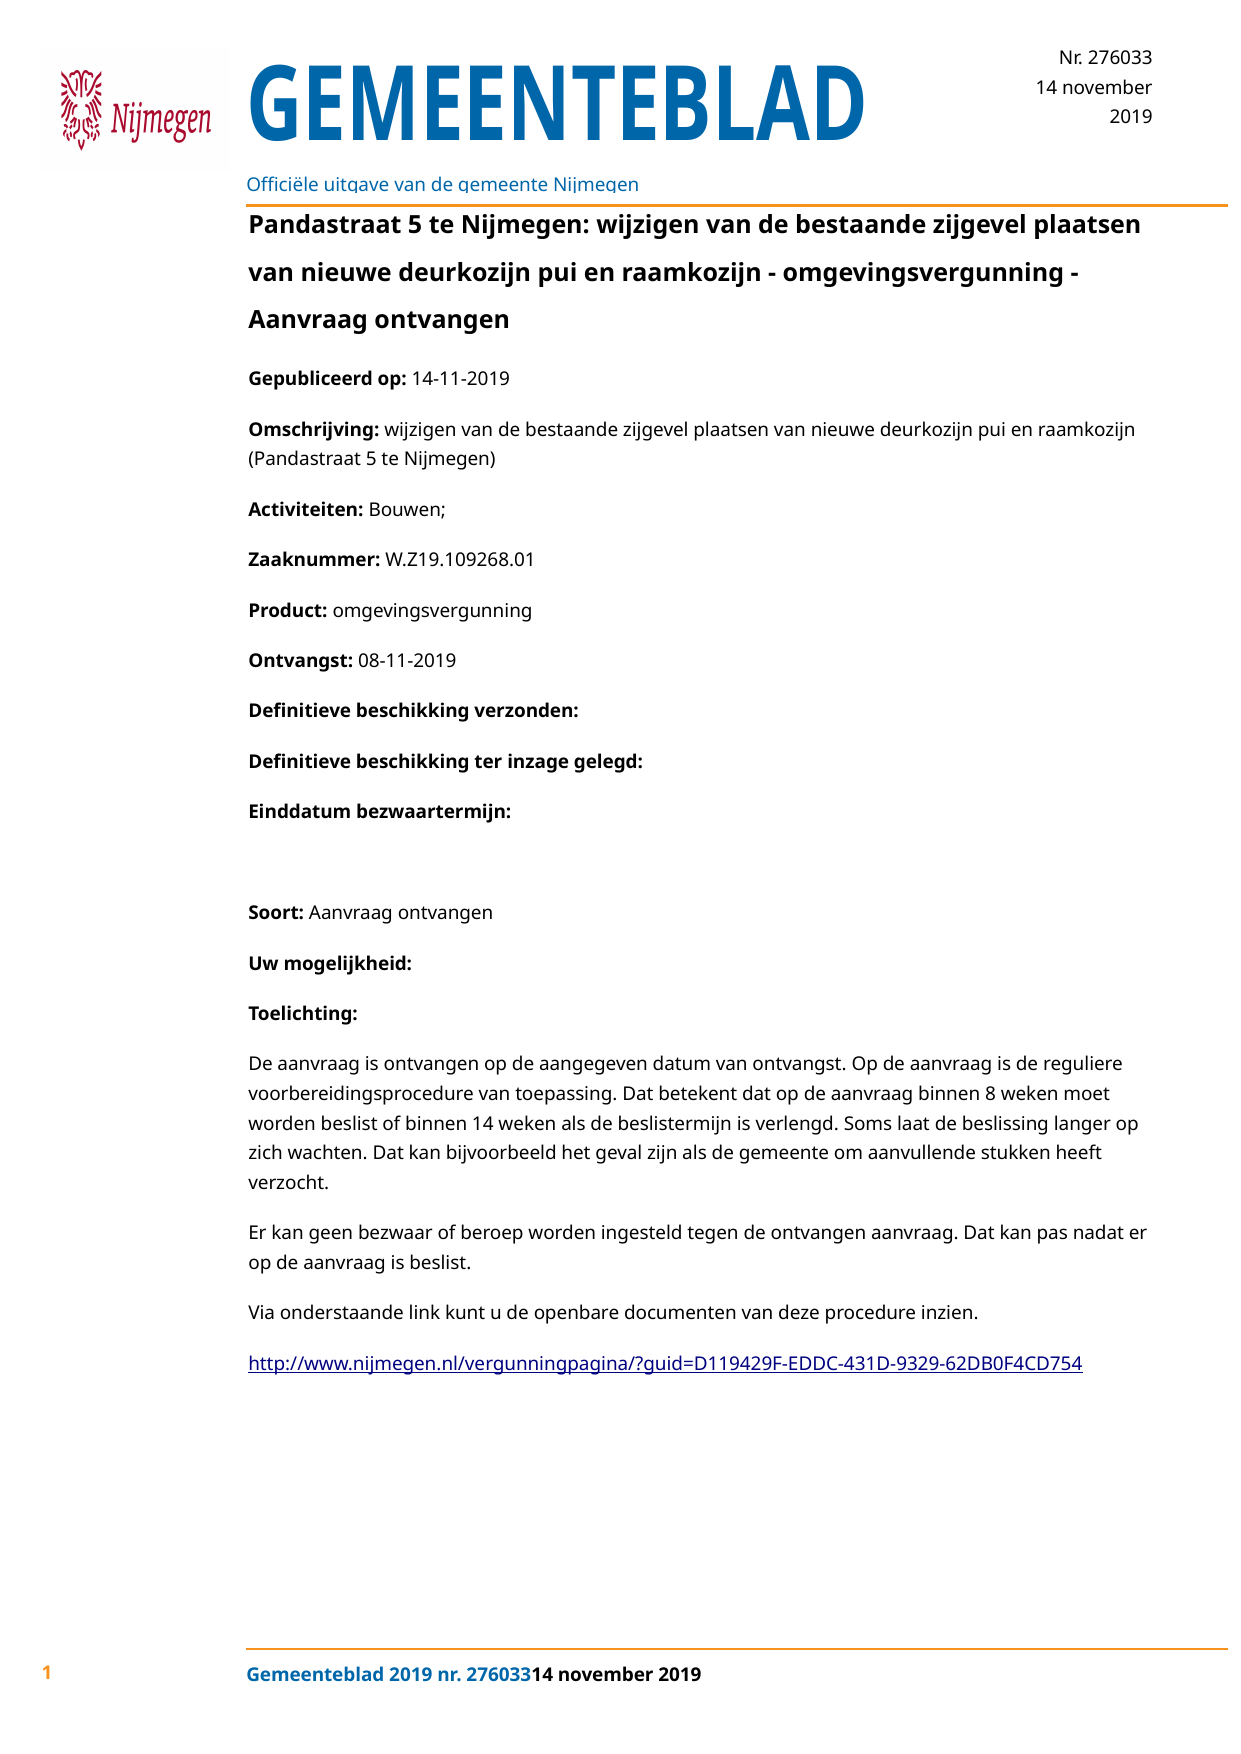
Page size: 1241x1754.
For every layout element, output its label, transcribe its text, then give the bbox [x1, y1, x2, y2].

picture [41, 47, 231, 172]
text Product: omgevingsvergunning [248, 597, 1152, 622]
text Toelichting: [248, 1000, 1152, 1026]
text Via onderstaande link kunt u de openbare documenten van deze procedure inzien. [248, 1299, 1152, 1325]
text Ontvangst: 08-11-2019 [248, 647, 1152, 673]
text Definitieve beschikking verzonden: [248, 698, 1152, 723]
text Definitieve beschikking ter inzage gelegd: [248, 748, 1152, 774]
text Gepubliceerd op: 14-11-2019 [248, 366, 1152, 391]
text Einddatum bezwaartermijn: [248, 798, 1152, 824]
text http://www.nijmegen.nl/vergunningpagina/?guid=D119429F-EDDC-431D-9329-62DB0F4CD754 [248, 1350, 1152, 1375]
text Pandastraat 5 te Nijmegen: wijzigen van de bestaande zijgevel plaatsen van nieuwe deurkozijn pui en raamkozijn - omgevingsvergunning - Aanvraag ontvangen [248, 207, 1152, 336]
text Omschrijving: wijzigen van de bestaande zijgevel plaatsen van nieuwe deurkozijn pui en raamkozijn (Pandastraat 5 te Nijmegen) [248, 416, 1152, 471]
text De aanvraag is ontvangen op de aangegeven datum van ontvangst. Op de aanvraag is de reguliere voorbereidingsprocedure van toepassing. Dat betekent dat op de aanvraag binnen 8 weken moet worden beslist of binnen 14 weken als de beslistermijn is verlengd. Soms laat de beslissing langer op zich wachten. Dat kan bijvoorbeeld het geval zijn als de gemeente om aanvullende stukken heeft verzocht. [248, 1051, 1152, 1194]
text Soort: Aanvraag ontvangen [248, 899, 1152, 925]
text Zaaknummer: W.Z19.109268.01 [248, 546, 1152, 572]
text Activiteiten: Bouwen; [248, 496, 1152, 522]
text Er kan geen bezwaar of beroep worden ingesteld tegen de ontvangen aanvraag. Dat kan pas nadat er op de aanvraag is beslist. [248, 1219, 1152, 1274]
text Uw mogelijkheid: [248, 950, 1152, 975]
